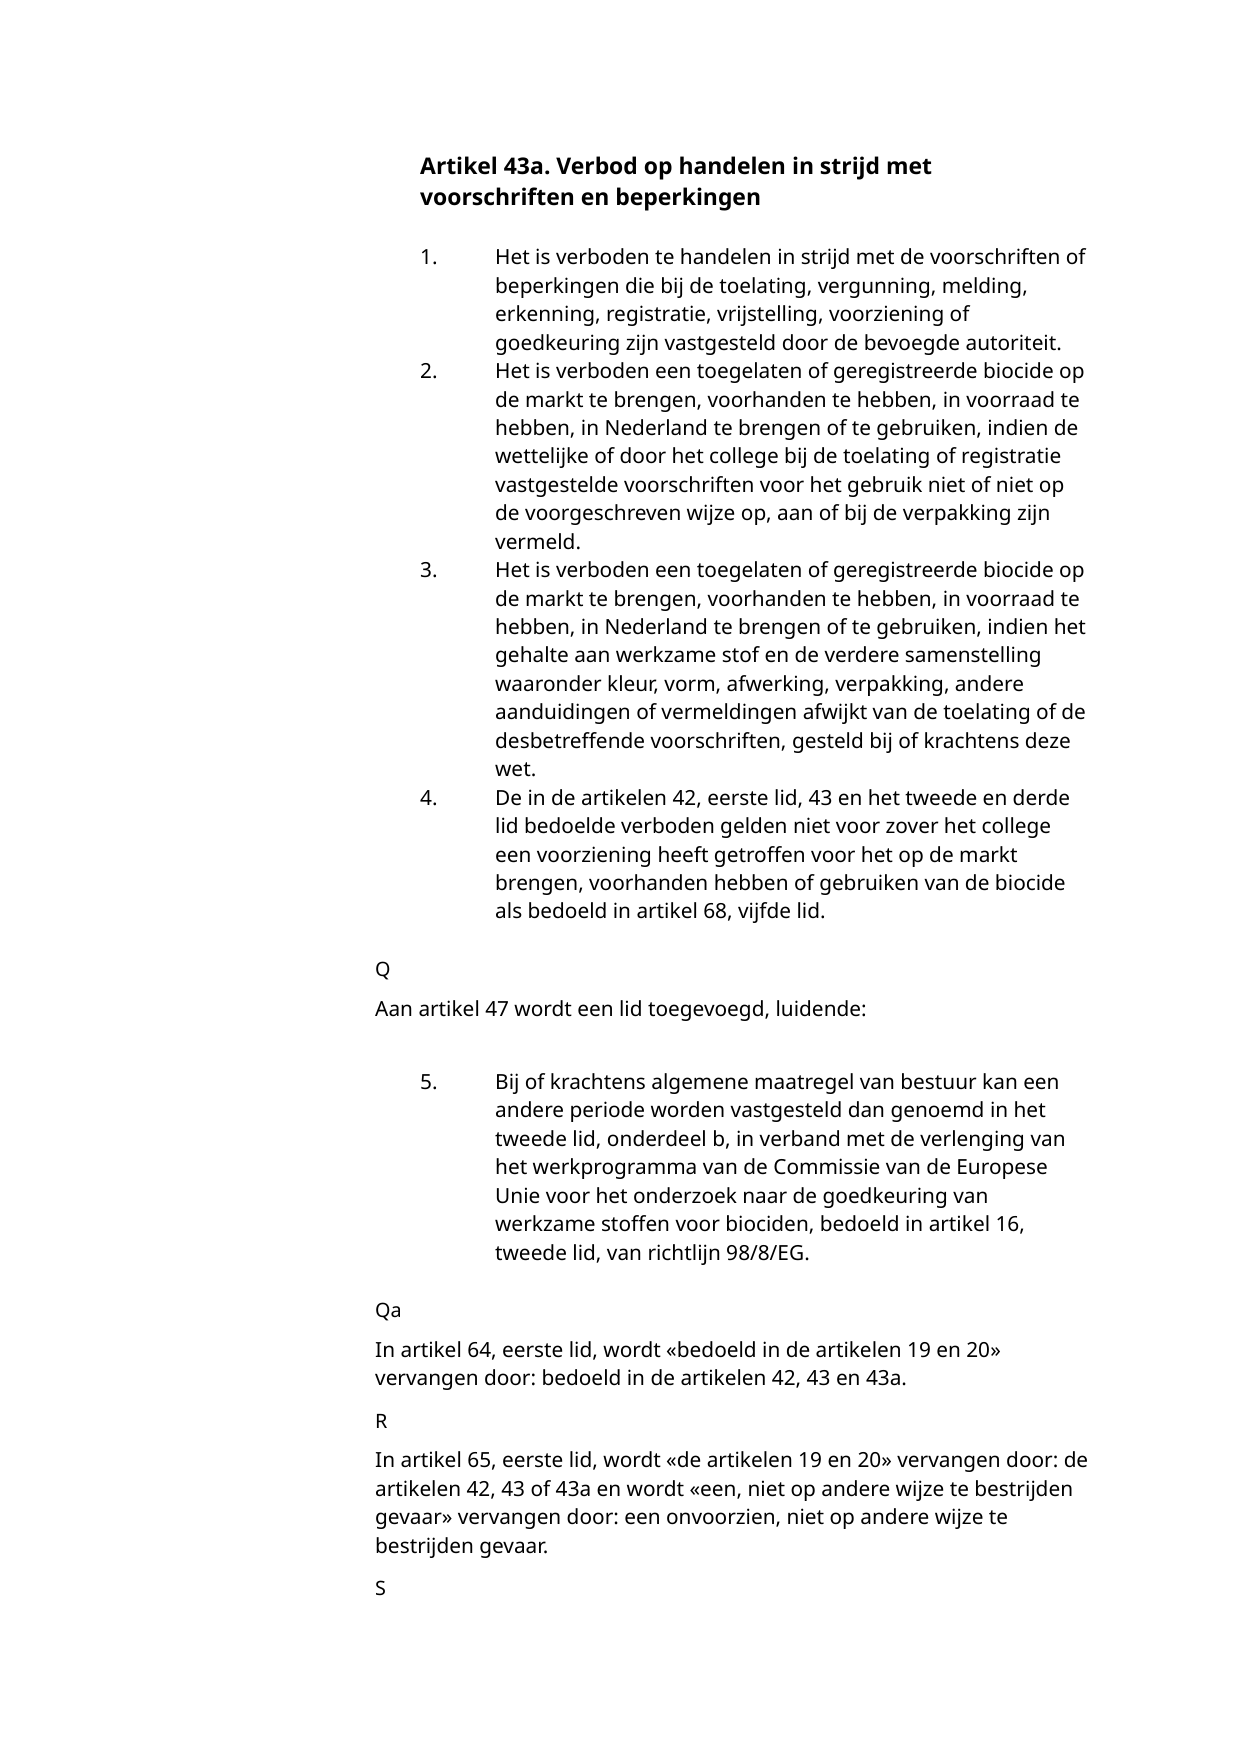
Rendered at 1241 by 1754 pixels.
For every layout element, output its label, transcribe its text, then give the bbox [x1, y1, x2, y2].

text In artikel 64, eerste lid, wordt «bedoeld in de artikelen 19 en 20» vervangen door: bedoeld in de artikelen 42, 43 en 43a. [375, 1335, 1090, 1392]
text Qa [375, 1296, 1090, 1323]
list Bij of krachtens algemene maatregel van bestuur kan een andere periode worden vastgesteld dan genoemd in het tweede lid, onderdeel b, in verband met de verlenging van het werkprogramma van de Commissie van de Europese Unie voor het onderzoek naar de goedkeuring van werkzame stoffen voor biociden, bedoeld in artikel 16, tweede lid, van richtlijn 98/8/EG. [420, 1067, 1090, 1266]
list De in de artikelen 42, eerste lid, 43 en het tweede en derde lid bedoelde verboden gelden niet voor zover het college een voorziening heeft getroffen voor het op de markt brengen, voorhanden hebben of gebruiken van de biocide als bedoeld in artikel 68, vijfde lid. [420, 783, 1090, 925]
text Q [375, 955, 1090, 982]
text Aan artikel 47 wordt een lid toegevoegd, luidende: [375, 994, 1090, 1022]
text S [375, 1574, 1090, 1601]
subtitle Artikel 43a. Verbod op handelen in strijd met voorschriften en beperkingen [420, 150, 1090, 212]
text In artikel 65, eerste lid, wordt «de artikelen 19 en 20» vervangen door: de artikelen 42, 43 of 43a en wordt «een, niet op andere wijze te bestrijden gevaar» vervangen door: een onvoorzien, niet op andere wijze te bestrijden gevaar. [375, 1446, 1090, 1559]
text R [375, 1407, 1090, 1434]
list Het is verboden te handelen in strijd met de voorschriften of beperkingen die bij de toelating, vergunning, melding, erkenning, registratie, vrijstelling, voorziening of goedkeuring zijn vastgesteld door de bevoegde autoriteit. [420, 242, 1090, 356]
list Het is verboden een toegelaten of geregistreerde biocide op de markt te brengen, voorhanden te hebben, in voorraad te hebben, in Nederland te brengen of te gebruiken, indien de wettelijke of door het college bij de toelating of registratie vastgestelde voorschriften voor het gebruik niet of niet op de voorgeschreven wijze op, aan of bij de verpakking zijn vermeld. [420, 356, 1090, 555]
list Het is verboden een toegelaten of geregistreerde biocide op de markt te brengen, voorhanden te hebben, in voorraad te hebben, in Nederland te brengen of te gebruiken, indien het gehalte aan werkzame stof en de verdere samenstelling waaronder kleur, vorm, afwerking, verpakking, andere aanduidingen of vermeldingen afwijkt van de toelating of de desbetreffende voorschriften, gesteld bij of krachtens deze wet. [420, 555, 1090, 783]
